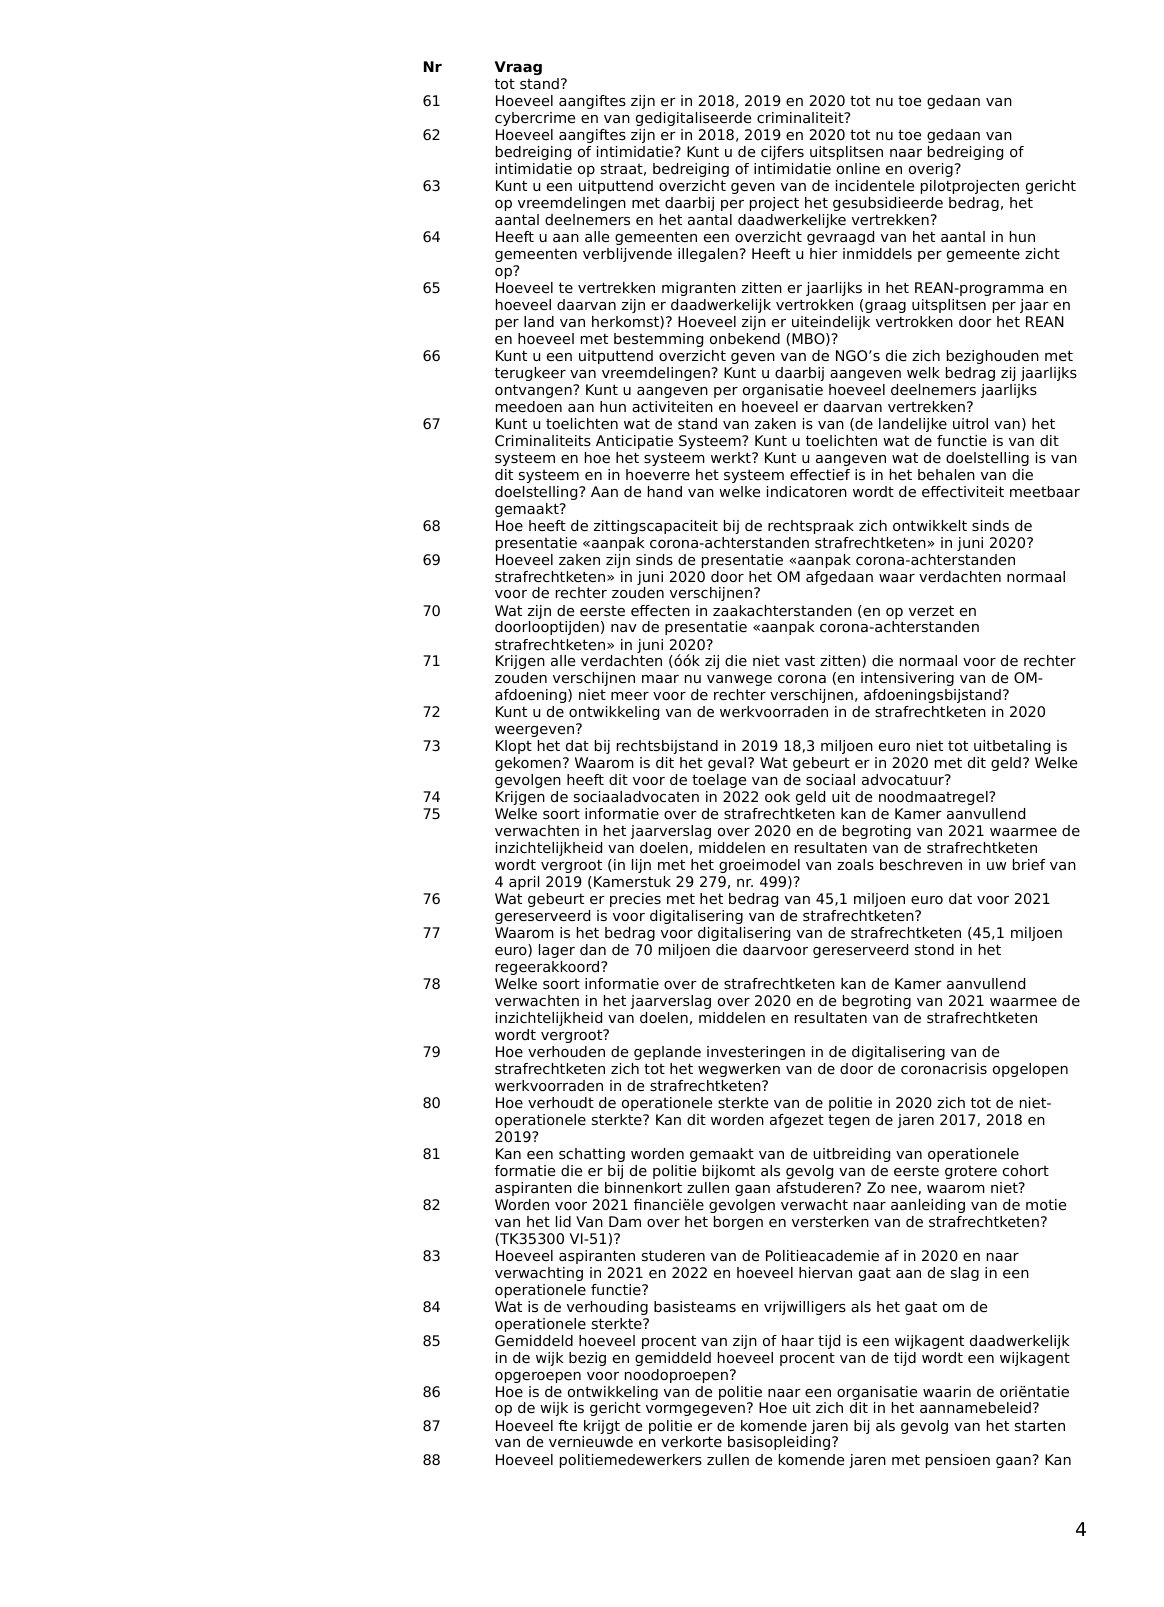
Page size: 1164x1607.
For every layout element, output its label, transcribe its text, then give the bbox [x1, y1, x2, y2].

table_cell Waarom is het bedrag voor digitalisering van de strafrechtketen (45,1 miljoen euro) lager dan de 70 miljoen die daarvoor gereserveerd stond in het regeerakkoord? [488, 925, 1087, 976]
table_cell Gemiddeld hoeveel procent van zijn of haar tijd is een wijkagent daadwerkelijk in de wijk bezig en gemiddeld hoeveel procent van de tijd wordt een wijkagent opgeroepen voor noodoproepen? [488, 1333, 1087, 1383]
table_cell 62 [422, 127, 488, 178]
table_cell 72 [422, 704, 488, 738]
table_cell Hoe verhouden de geplande investeringen in de digitalisering van de strafrechtketen zich tot het wegwerken van de door de coronacrisis opgelopen werkvoorraden in de strafrechtketen? [488, 1044, 1087, 1095]
table_cell 82 [422, 1197, 488, 1248]
table_cell 61 [422, 93, 488, 127]
table_cell 76 [422, 891, 488, 925]
table_cell 77 [422, 925, 488, 976]
table_cell 64 [422, 229, 488, 280]
table_cell tot stand? [488, 76, 1087, 93]
table_cell 70 [422, 603, 488, 653]
table_cell 80 [422, 1095, 488, 1146]
table_cell Kunt u een uitputtend overzicht geven van de incidentele pilotprojecten gericht op vreemdelingen met daarbij per project het gesubsidieerde bedrag, het aantal deelnemers en het aantal daadwerkelijke vertrekken? [488, 178, 1087, 229]
table_cell Wat zijn de eerste effecten in zaakachterstanden (en op verzet en doorlooptijden) nav de presentatie «aanpak corona-achterstanden strafrechtketen» in juni 2020? [488, 603, 1087, 653]
table_cell Hoeveel aspiranten studeren van de Politieacademie af in 2020 en naar verwachting in 2021 en 2022 en hoeveel hiervan gaat aan de slag in een operationele functie? [488, 1248, 1087, 1298]
table_cell Heeft u aan alle gemeenten een overzicht gevraagd van het aantal in hun gemeenten verblijvende illegalen? Heeft u hier inmiddels per gemeente zicht op? [488, 229, 1087, 280]
table_cell 74 [422, 789, 488, 806]
table_cell 88 [422, 1451, 488, 1468]
table_cell Hoeveel zaken zijn sinds de presentatie «aanpak corona-achterstanden strafrechtketen» in juni 2020 door het OM afgedaan waar verdachten normaal voor de rechter zouden verschijnen? [488, 551, 1087, 602]
table_cell 81 [422, 1146, 488, 1197]
table_cell 75 [422, 806, 488, 891]
table_cell 86 [422, 1384, 488, 1417]
table_cell 78 [422, 976, 488, 1044]
table_cell Kan een schatting worden gemaakt van de uitbreiding van operationele formatie die er bij de politie bijkomt als gevolg van de eerste grotere cohort aspiranten die binnenkort zullen gaan afstuderen? Zo nee, waarom niet? [488, 1146, 1087, 1197]
table_cell Wat gebeurt er precies met het bedrag van 45,1 miljoen euro dat voor 2021 gereserveerd is voor digitalisering van de strafrechtketen? [488, 891, 1087, 925]
table_cell 68 [422, 518, 488, 551]
table_cell 65 [422, 280, 488, 348]
table_cell 69 [422, 551, 488, 602]
table_cell Hoeveel aangiftes zijn er in 2018, 2019 en 2020 tot nu toe gedaan van bedreiging of intimidatie? Kunt u de cijfers uitsplitsen naar bedreiging of intimidatie op straat, bedreiging of intimidatie online en overig? [488, 127, 1087, 178]
table_cell Kunt u toelichten wat de stand van zaken is van (de landelijke uitrol van) het Criminaliteits Anticipatie Systeem? Kunt u toelichten wat de functie is van dit systeem en hoe het systeem werkt? Kunt u aangeven wat de doelstelling is van dit systeem en in hoeverre het systeem effectief is in het behalen van die doelstelling? Aan de hand van welke indicatoren wordt de effectiviteit meetbaar gemaakt? [488, 416, 1087, 517]
table_cell 85 [422, 1333, 488, 1383]
table_cell 71 [422, 653, 488, 704]
table_cell 73 [422, 738, 488, 789]
table_cell Hoe is de ontwikkeling van de politie naar een organisatie waarin de oriëntatie op de wijk is gericht vormgegeven? Hoe uit zich dit in het aannamebeleid? [488, 1384, 1087, 1417]
table_cell Kunt u een uitputtend overzicht geven van de NGO’s die zich bezighouden met terugkeer van vreemdelingen? Kunt u daarbij aangeven welk bedrag zij jaarlijks ontvangen? Kunt u aangeven per organisatie hoeveel deelnemers jaarlijks meedoen aan hun activiteiten en hoeveel er daarvan vertrekken? [488, 348, 1087, 416]
table_cell 79 [422, 1044, 488, 1095]
table_cell Welke soort informatie over de strafrechtketen kan de Kamer aanvullend verwachten in het jaarverslag over 2020 en de begroting van 2021 waarmee de inzichtelijkheid van doelen, middelen en resultaten van de strafrechtketen wordt vergroot? [488, 976, 1087, 1044]
table_cell Hoeveel fte krijgt de politie er de komende jaren bij als gevolg van het starten van de vernieuwde en verkorte basisopleiding? [488, 1418, 1087, 1451]
table_cell Krijgen alle verdachten (óók zij die niet vast zitten) die normaal voor de rechter zouden verschijnen maar nu vanwege corona (en intensivering van de OM-afdoening) niet meer voor de rechter verschijnen, afdoeningsbijstand? [488, 653, 1087, 704]
table_header Nr [422, 59, 488, 76]
table_cell [422, 76, 488, 93]
table_cell Klopt het dat bij rechtsbijstand in 2019 18,3 miljoen euro niet tot uitbetaling is gekomen? Waarom is dit het geval? Wat gebeurt er in 2020 met dit geld? Welke gevolgen heeft dit voor de toelage van de sociaal advocatuur? [488, 738, 1087, 789]
table_cell 87 [422, 1418, 488, 1451]
table_cell Hoe verhoudt de operationele sterkte van de politie in 2020 zich tot de niet-operationele sterkte? Kan dit worden afgezet tegen de jaren 2017, 2018 en 2019? [488, 1095, 1087, 1146]
table_cell Hoe heeft de zittingscapaciteit bij de rechtspraak zich ontwikkelt sinds de presentatie «aanpak corona-achterstanden strafrechtketen» in juni 2020? [488, 518, 1087, 551]
table_cell Worden voor 2021 financiële gevolgen verwacht naar aanleiding van de motie van het lid Van Dam over het borgen en versterken van de strafrechtketen? (TK35300 VI-51)? [488, 1197, 1087, 1248]
table_cell Wat is de verhouding basisteams en vrijwilligers als het gaat om de operationele sterkte? [488, 1299, 1087, 1332]
table_cell 84 [422, 1299, 488, 1332]
table_cell 63 [422, 178, 488, 229]
table_cell 67 [422, 416, 488, 517]
table_header Vraag [488, 59, 1087, 76]
table_cell Krijgen de sociaaladvocaten in 2022 ook geld uit de noodmaatregel? [488, 789, 1087, 806]
table_cell Kunt u de ontwikkeling van de werkvoorraden in de strafrechtketen in 2020 weergeven? [488, 704, 1087, 738]
table_cell Hoeveel te vertrekken migranten zitten er jaarlijks in het REAN-programma en hoeveel daarvan zijn er daadwerkelijk vertrokken (graag uitsplitsen per jaar en per land van herkomst)? Hoeveel zijn er uiteindelijk vertrokken door het REAN en hoeveel met bestemming onbekend (MBO)? [488, 280, 1087, 348]
table_cell Welke soort informatie over de strafrechtketen kan de Kamer aanvullend verwachten in het jaarverslag over 2020 en de begroting van 2021 waarmee de inzichtelijkheid van doelen, middelen en resultaten van de strafrechtketen wordt vergroot (in lijn met het groeimodel van zoals beschreven in uw brief van 4 april 2019 (Kamerstuk 29 279, nr. 499)? [488, 806, 1087, 891]
table_cell Hoeveel aangiftes zijn er in 2018, 2019 en 2020 tot nu toe gedaan van cybercrime en van gedigitaliseerde criminaliteit? [488, 93, 1087, 127]
table_cell 66 [422, 348, 488, 416]
table_cell 83 [422, 1248, 488, 1298]
table_cell Hoeveel politiemedewerkers zullen de komende jaren met pensioen gaan? Kan [488, 1451, 1087, 1468]
